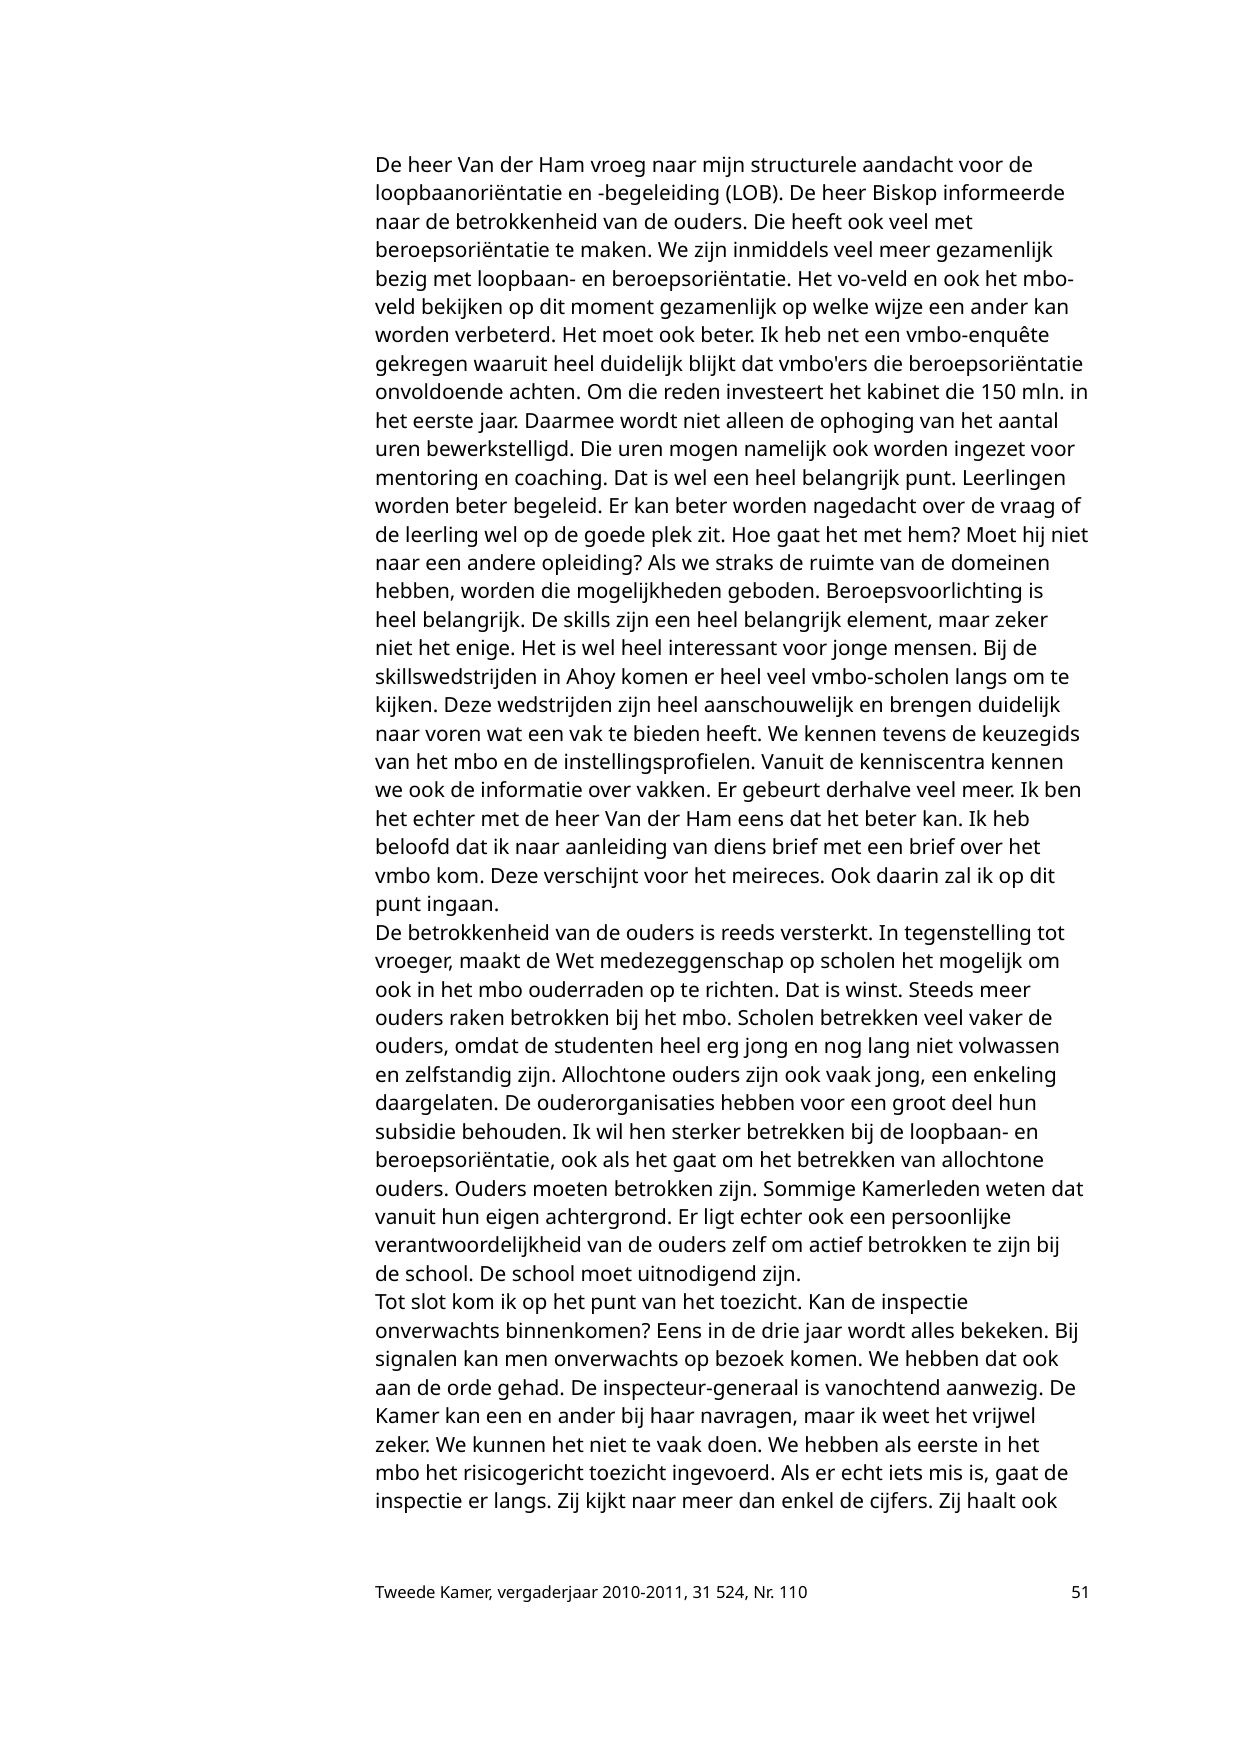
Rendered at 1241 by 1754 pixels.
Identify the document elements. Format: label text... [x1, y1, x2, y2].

text Tot slot kom ik op het punt van het toezicht. Kan de inspectie onverwachts binnenkomen? Eens in de drie jaar wordt alles bekeken. Bij signalen kan men onverwachts op bezoek komen. We hebben dat ook aan de orde gehad. De inspecteur-generaal is vanochtend aanwezig. De Kamer kan een en ander bij haar navragen, maar ik weet het vrijwel zeker. We kunnen het niet te vaak doen. We hebben als eerste in het mbo het risicogericht toezicht ingevoerd. Als er echt iets mis is, gaat de inspectie er langs. Zij kijkt naar meer dan enkel de cijfers. Zij haalt ook [375, 1287, 1090, 1515]
text De betrokkenheid van de ouders is reeds versterkt. In tegenstelling tot vroeger, maakt de Wet medezeggenschap op scholen het mogelijk om ook in het mbo ouderraden op te richten. Dat is winst. Steeds meer ouders raken betrokken bij het mbo. Scholen betrekken veel vaker de ouders, omdat de studenten heel erg jong en nog lang niet volwassen en zelfstandig zijn. Allochtone ouders zijn ook vaak jong, een enkeling daargelaten. De ouderorganisaties hebben voor een groot deel hun subsidie behouden. Ik wil hen sterker betrekken bij de loopbaan- en beroepsoriëntatie, ook als het gaat om het betrekken van allochtone ouders. Ouders moeten betrokken zijn. Sommige Kamerleden weten dat vanuit hun eigen achtergrond. Er ligt echter ook een persoonlijke verantwoordelijkheid van de ouders zelf om actief betrokken te zijn bij de school. De school moet uitnodigend zijn. [375, 918, 1090, 1287]
text De heer Van der Ham vroeg naar mijn structurele aandacht voor de loopbaanoriëntatie en -begeleiding (LOB). De heer Biskop informeerde naar de betrokkenheid van de ouders. Die heeft ook veel met beroepsoriëntatie te maken. We zijn inmiddels veel meer gezamenlijk bezig met loopbaan- en beroepsoriëntatie. Het vo-veld en ook het mbo-veld bekijken op dit moment gezamenlijk op welke wijze een ander kan worden verbeterd. Het moet ook beter. Ik heb net een vmbo-enquête gekregen waaruit heel duidelijk blijkt dat vmbo'ers die beroepsoriëntatie onvoldoende achten. Om die reden investeert het kabinet die 150 mln. in het eerste jaar. Daarmee wordt niet alleen de ophoging van het aantal uren bewerkstelligd. Die uren mogen namelijk ook worden ingezet voor mentoring en coaching. Dat is wel een heel belangrijk punt. Leerlingen worden beter begeleid. Er kan beter worden nagedacht over de vraag of de leerling wel op de goede plek zit. Hoe gaat het met hem? Moet hij niet naar een andere opleiding? Als we straks de ruimte van de domeinen hebben, worden die mogelijkheden geboden. Beroepsvoorlichting is heel belangrijk. De skills zijn een heel belangrijk element, maar zeker niet het enige. Het is wel heel interessant voor jonge mensen. Bij de skillswedstrijden in Ahoy komen er heel veel vmbo-scholen langs om te kijken. Deze wedstrijden zijn heel aanschouwelijk en brengen duidelijk naar voren wat een vak te bieden heeft. We kennen tevens de keuzegids van het mbo en de instellingsprofielen. Vanuit de kenniscentra kennen we ook de informatie over vakken. Er gebeurt derhalve veel meer. Ik ben het echter met de heer Van der Ham eens dat het beter kan. Ik heb beloofd dat ik naar aanleiding van diens brief met een brief over het vmbo kom. Deze verschijnt voor het meireces. Ook daarin zal ik op dit punt ingaan. [375, 150, 1090, 918]
